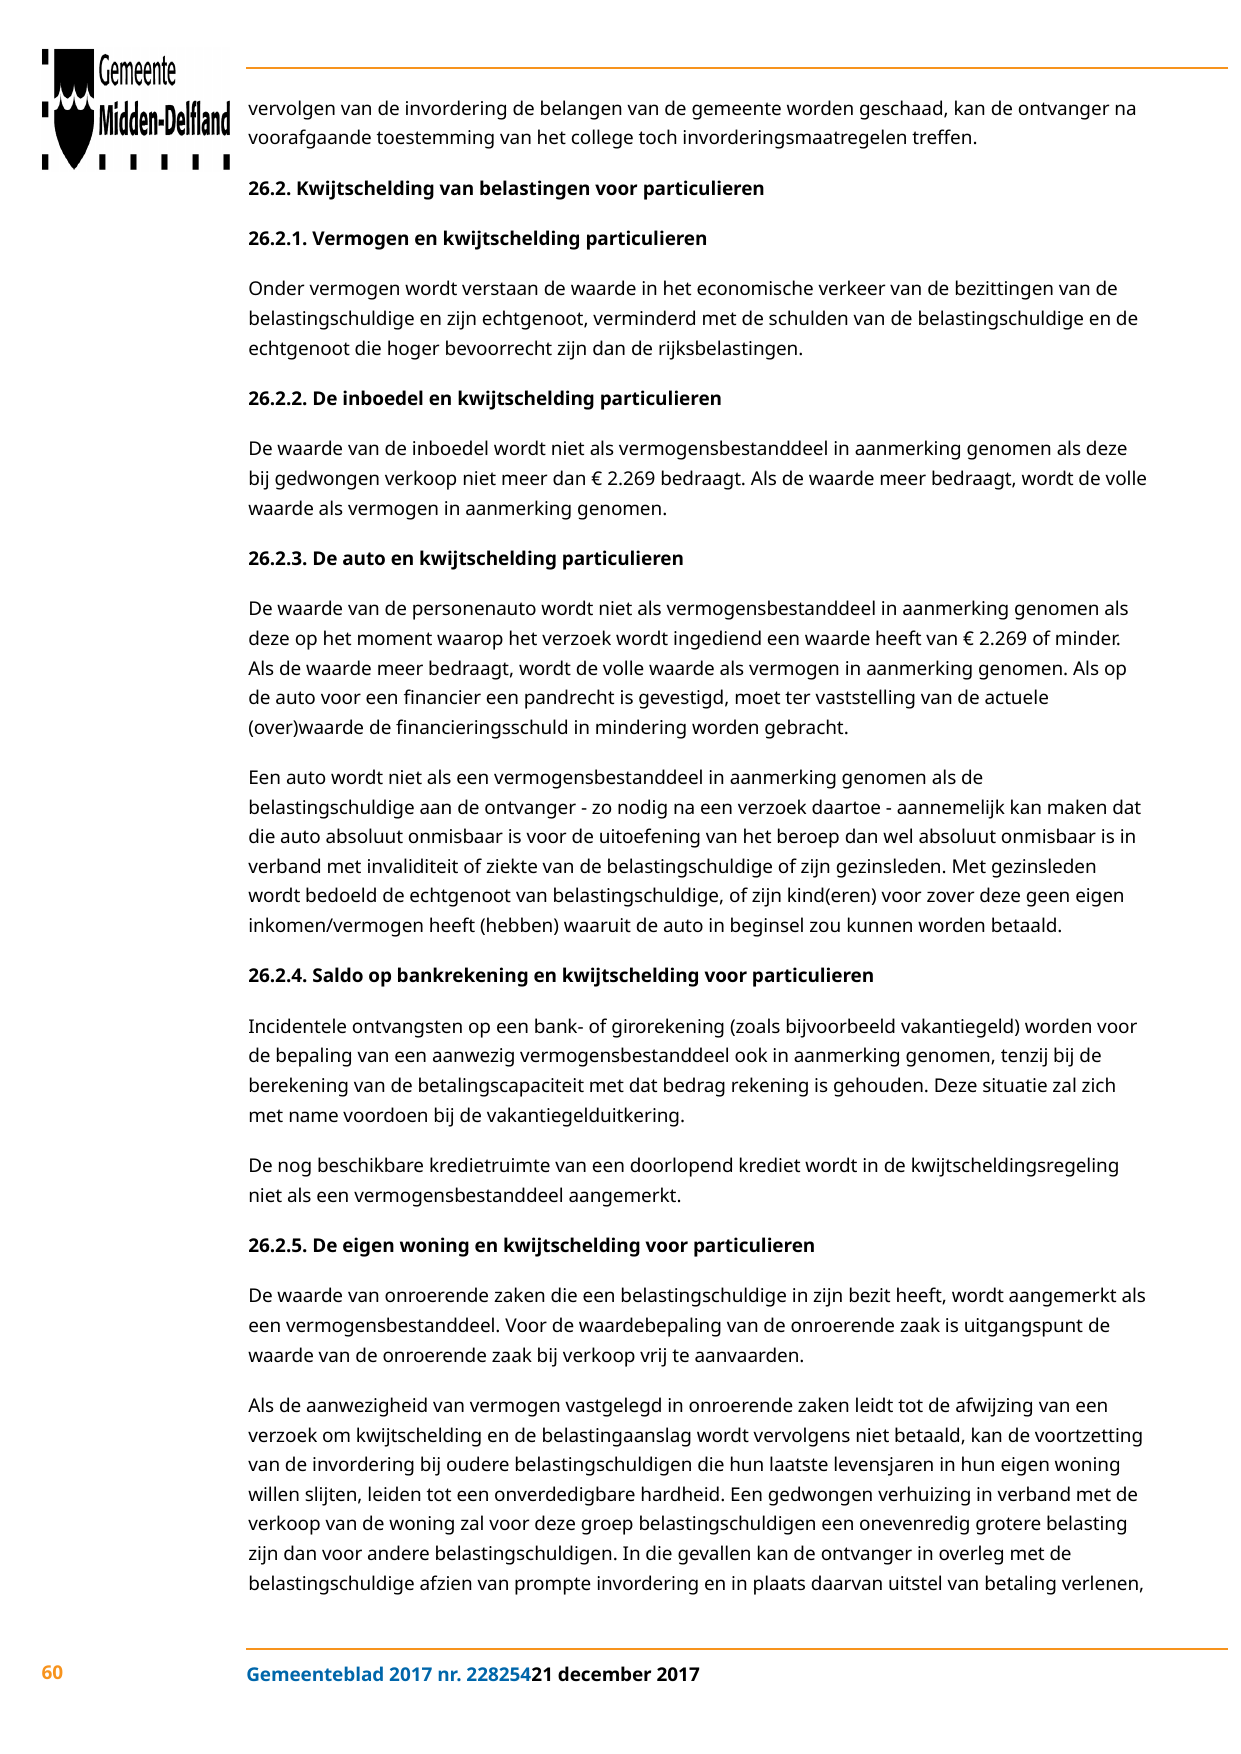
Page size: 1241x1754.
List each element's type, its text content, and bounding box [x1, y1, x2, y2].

text Als de aanwezigheid van vermogen vastgelegd in onroerende zaken leidt tot de afwijzing van een verzoek om kwijtschelding en de belastingaanslag wordt vervolgens niet betaald, kan de voortzetting van de invordering bij oudere belastingschuldigen die hun laatste levensjaren in hun eigen woning willen slijten, leiden tot een onverdedigbare hardheid. Een gedwongen verhuizing in verband met de verkoop van de woning zal voor deze groep belastingschuldigen een onevenredig grotere belasting zijn dan voor andere belastingschuldigen. In die gevallen kan de ontvanger in overleg met de belastingschuldige afzien van prompte invordering en in plaats daarvan uitstel van betaling verlenen, [248, 1392, 1152, 1596]
text De waarde van de inboedel wordt niet als vermogensbestanddeel in aanmerking genomen als deze bij gedwongen verkoop niet meer dan € 2.269 bedraagt. Als de waarde meer bedraagt, wordt de volle waarde als vermogen in aanmerking genomen. [248, 436, 1152, 521]
text Incidentele ontvangsten op een bank- of girorekening (zoals bijvoorbeeld vakantiegeld) worden voor de bepaling van een aanwezig vermogensbestanddeel ook in aanmerking genomen, tenzij bij de berekening van de betalingscapaciteit met dat bedrag rekening is gehouden. Deze situatie zal zich met name voordoen bij de vakantiegelduitkering. [248, 1013, 1152, 1128]
text 26.2.3. De auto en kwijtschelding particulieren [248, 545, 1152, 571]
text 26.2.2. De inboedel en kwijtschelding particulieren [248, 385, 1152, 411]
text Onder vermogen wordt verstaan de waarde in het economische verkeer van de bezittingen van de belastingschuldige en zijn echtgenoot, verminderd met de schulden van de belastingschuldige en de echtgenoot die hoger bevoorrecht zijn dan de rijksbelastingen. [248, 276, 1152, 361]
text 26.2.5. De eigen woning en kwijtschelding voor particulieren [248, 1232, 1152, 1258]
text 26.2.1. Vermogen en kwijtschelding particulieren [248, 225, 1152, 251]
text vervolgen van de invordering de belangen van de gemeente worden geschaad, kan de ontvanger na voorafgaande toestemming van het college toch invorderingsmaatregelen treffen. [248, 95, 1152, 150]
text De nog beschikbare kredietruimte van een doorlopend krediet wordt in de kwijtscheldingsregeling niet als een vermogensbestanddeel aangemerkt. [248, 1152, 1152, 1208]
text 26.2. Kwijtschelding van belastingen voor particulieren [248, 175, 1152, 201]
text De waarde van de personenauto wordt niet als vermogensbestanddeel in aanmerking genomen als deze op het moment waarop het verzoek wordt ingediend een waarde heeft van € 2.269 of minder. Als de waarde meer bedraagt, wordt de volle waarde als vermogen in aanmerking genomen. Als op de auto voor een financier een pandrecht is gevestigd, moet ter vaststelling van de actuele (over)waarde de financieringsschuld in mindering worden gebracht. [248, 596, 1152, 740]
text 26.2.4. Saldo op bankrekening en kwijtschelding voor particulieren [248, 963, 1152, 988]
text De waarde van onroerende zaken die een belastingschuldige in zijn bezit heeft, wordt aangemerkt als een vermogensbestanddeel. Voor de waardebepaling van de onroerende zaak is uitgangspunt de waarde van de onroerende zaak bij verkoop vrij te aanvaarden. [248, 1283, 1152, 1368]
text Een auto wordt niet als een vermogensbestanddeel in aanmerking genomen als de belastingschuldige aan de ontvanger - zo nodig na een verzoek daartoe - aannemelijk kan maken dat die auto absoluut onmisbaar is voor de uitoefening van het beroep dan wel absoluut onmisbaar is in verband met invaliditeit of ziekte van de belastingschuldige of zijn gezinsleden. Met gezinsleden wordt bedoeld de echtgenoot van belastingschuldige, of zijn kind(eren) voor zover deze geen eigen inkomen/vermogen heeft (hebben) waaruit de auto in beginsel zou kunnen worden betaald. [248, 764, 1152, 938]
picture [41, 47, 231, 172]
